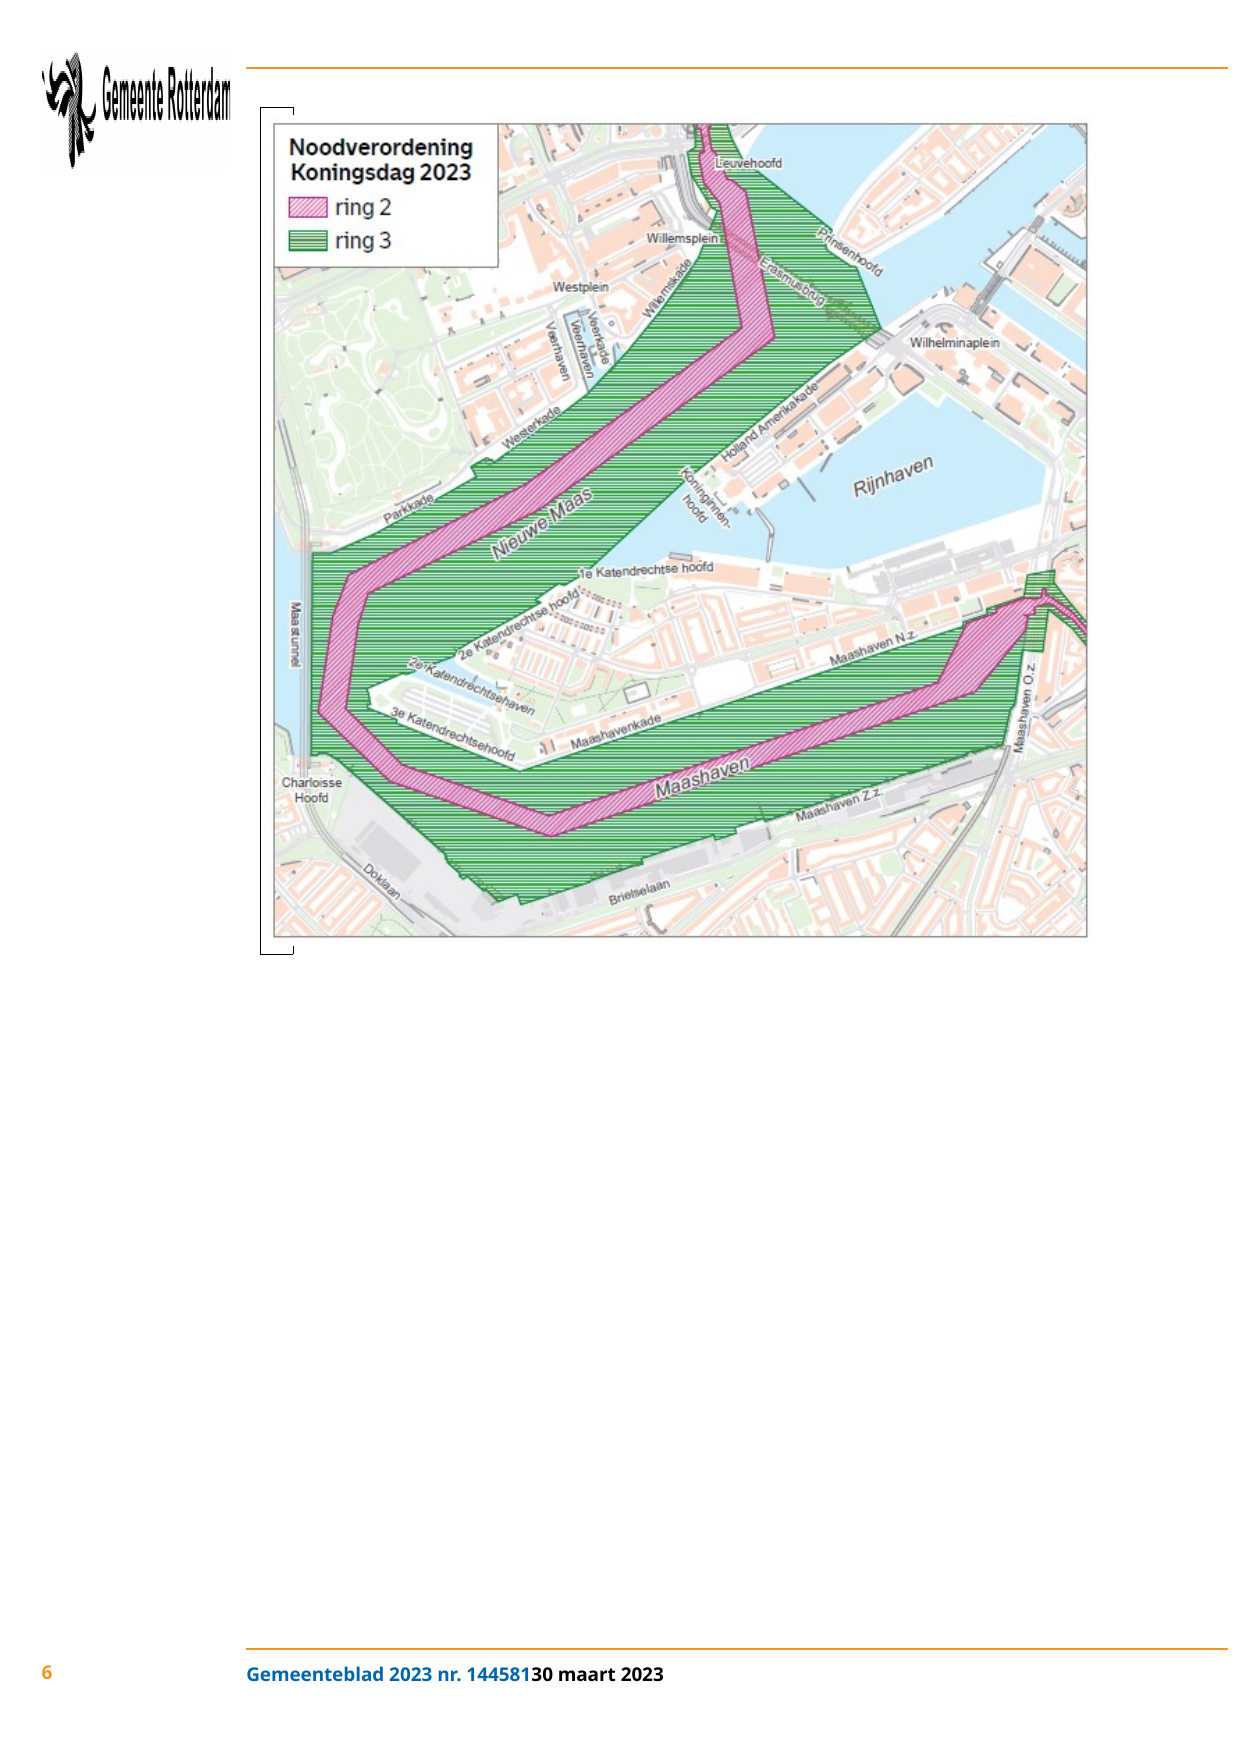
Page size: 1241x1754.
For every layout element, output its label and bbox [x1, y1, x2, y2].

picture [268, 115, 1096, 946]
picture [41, 47, 231, 172]
